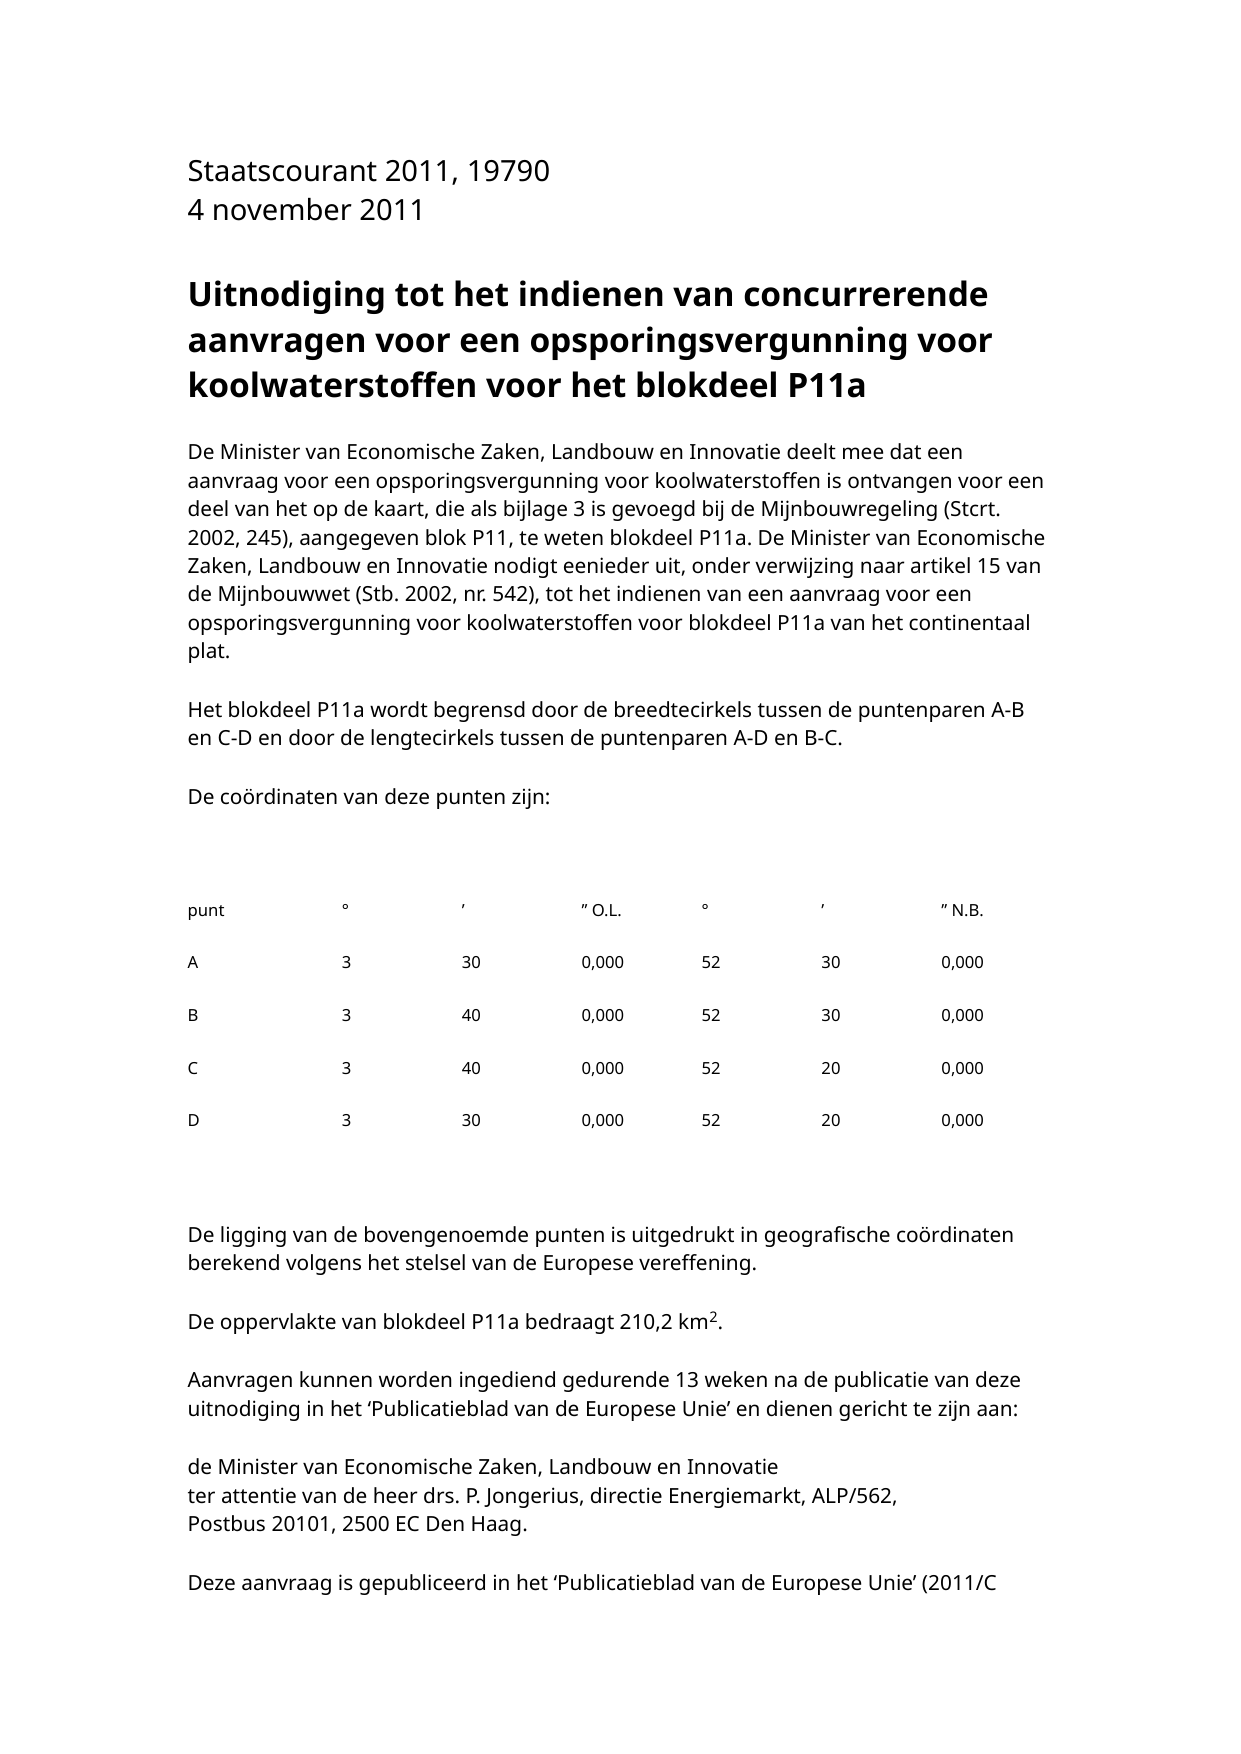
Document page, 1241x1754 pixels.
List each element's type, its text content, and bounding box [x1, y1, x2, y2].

table_cell 3 [342, 1056, 462, 1109]
table_header ’’ N.B. [941, 898, 1053, 951]
table_header ° [342, 898, 462, 951]
table_cell 0,000 [941, 951, 1053, 1003]
table_header ’’ O.L. [581, 898, 701, 951]
table_header ’ [821, 898, 941, 951]
table_cell 0,000 [941, 1109, 1053, 1162]
table_cell 30 [821, 1004, 941, 1056]
table_cell 30 [821, 951, 941, 1003]
table_header ’ [462, 898, 581, 951]
table_header ° [701, 898, 821, 951]
text De ligging van de bovengenoemde punten is uitgedrukt in geografische coördinaten berekend volgens het stelsel van de Europese vereffening. [187, 1220, 1053, 1277]
table_cell 3 [342, 1004, 462, 1056]
text Aanvragen kunnen worden ingediend gedurende 13 weken na de publicatie van deze uitnodiging in het ‘Publicatieblad van de Europese Unie’ en dienen gericht te zijn aan: [187, 1365, 1053, 1422]
table_cell 52 [701, 1004, 821, 1056]
table_cell 3 [342, 1109, 462, 1162]
table_cell 30 [462, 951, 581, 1003]
subtitle Uitnodiging tot het indienen van concurrerende aanvragen voor een opsporingsvergunning voor koolwaterstoffen voor het blokdeel P11a [187, 271, 1053, 407]
text De Minister van Economische Zaken, Landbouw en Innovatie deelt mee dat een aanvraag voor een opsporingsvergunning voor koolwaterstoffen is ontvangen voor een deel van het op de kaart, die als bijlage 3 is gevoegd bij de Mijnbouwregeling (Stcrt. 2002, 245), aangegeven blok P11, te weten blokdeel P11a. De Minister van Economische Zaken, Landbouw en Innovatie nodigt eenieder uit, onder verwijzing naar artikel 15 van de Mijnbouwwet (Stb. 2002, nr. 542), tot het indienen van een aanvraag voor een opsporingsvergunning voor koolwaterstoffen voor blokdeel P11a van het continentaal plat. [187, 437, 1053, 665]
table_cell 20 [821, 1056, 941, 1109]
text Deze aanvraag is gepubliceerd in het ‘Publicatieblad van de Europese Unie’ (2011/C [187, 1568, 1053, 1596]
text De oppervlakte van blokdeel P11a bedraagt 210,2 km2. [187, 1307, 1053, 1335]
table_cell 20 [821, 1109, 941, 1162]
text 4 november 2011 [187, 190, 1053, 229]
table_cell 52 [701, 1056, 821, 1109]
text Staatscourant 2011, 19790 [187, 150, 1053, 190]
table_cell 30 [462, 1109, 581, 1162]
text ter attentie van de heer drs. P. Jongerius, directie Energiemarkt, ALP/562, Postbus 20101, 2500 EC Den Haag. [187, 1481, 1053, 1538]
table_header punt [188, 898, 342, 951]
text De coördinaten van deze punten zijn: [187, 782, 1053, 810]
table_cell 52 [701, 1109, 821, 1162]
table_cell B [188, 1004, 342, 1056]
text Het blokdeel P11a wordt begrensd door de breedtecirkels tussen de puntenparen A-B en C-D en door de lengtecirkels tussen de puntenparen A-D en B-C. [187, 695, 1053, 752]
text de Minister van Economische Zaken, Landbouw en Innovatie [187, 1452, 1053, 1481]
table_cell C [188, 1056, 342, 1109]
table_cell 0,000 [941, 1056, 1053, 1109]
table_cell D [188, 1109, 342, 1162]
table_cell 40 [462, 1004, 581, 1056]
table_cell 40 [462, 1056, 581, 1109]
table_cell 0,000 [581, 951, 701, 1003]
table_cell A [188, 951, 342, 1003]
table_cell 0,000 [581, 1004, 701, 1056]
table_cell 0,000 [581, 1109, 701, 1162]
table_cell 0,000 [941, 1004, 1053, 1056]
table_cell 52 [701, 951, 821, 1003]
table_cell 0,000 [581, 1056, 701, 1109]
table_cell 3 [342, 951, 462, 1003]
